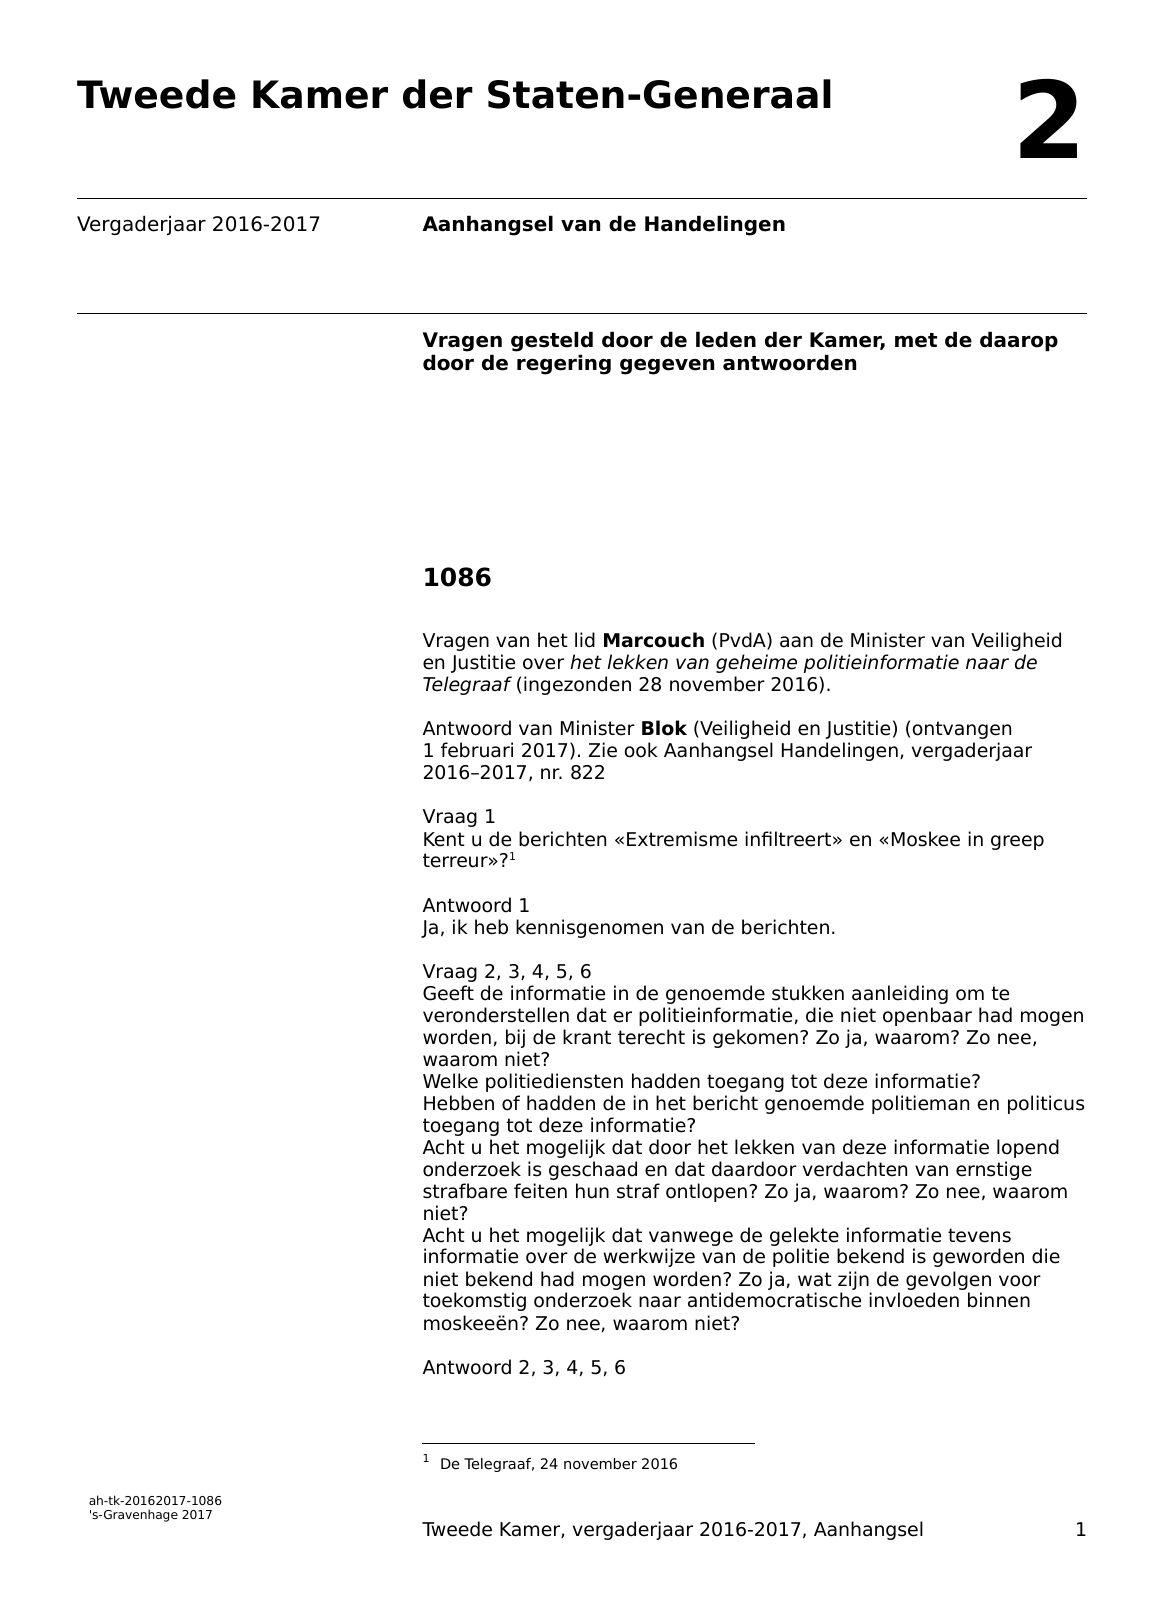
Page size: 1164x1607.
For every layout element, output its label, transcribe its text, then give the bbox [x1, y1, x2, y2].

text 1086 [422, 563, 1087, 592]
text 's-Gravenhage 2017 [88, 1508, 323, 1522]
text Geeft de informatie in de genoemde stukken aanleiding om te veronderstellen dat er politieinformatie, die niet openbaar had mogen worden, bij de krant terecht is gekomen? Zo ja, waarom? Zo nee, waarom niet? [422, 983, 1087, 1071]
text Antwoord 1 [422, 894, 1087, 917]
text Acht u het mogelijk dat vanwege de gelekte informatie tevens informatie over de werkwijze van de politie bekend is geworden die niet bekend had mogen worden? Zo ja, wat zijn de gevolgen voor toekomstig onderzoek naar antidemocratische invloeden binnen moskeeën? Zo nee, waarom niet? [422, 1224, 1087, 1334]
text Vraag 1 [422, 806, 1087, 828]
text ah-tk-20162017-1086 [88, 1494, 323, 1508]
table_cell Aanhangsel van de Handelingen [422, 199, 1087, 313]
text Welke politiediensten hadden toegang tot deze informatie? [422, 1071, 1087, 1093]
text Hebben of hadden de in het bericht genoemde politieman en politicus toegang tot deze informatie? [422, 1093, 1087, 1137]
text Acht u het mogelijk dat door het lekken van deze informatie lopend onderzoek is geschaad en dat daardoor verdachten van ernstige strafbare feiten hun straf ontlopen? Zo ja, waarom? Zo nee, waarom niet? [422, 1137, 1087, 1224]
text Antwoord 2, 3, 4, 5, 6 [422, 1357, 1087, 1378]
table_header Tweede Kamer der Staten-Generaal [77, 59, 886, 198]
text Antwoord van Minister Blok (Veiligheid en Justitie) (ontvangen 1 februari 2017). Zie ook Aanhangsel Handelingen, vergaderjaar 2016–2017, nr. 822 [422, 718, 1087, 784]
table_cell [77, 314, 422, 375]
text De Telegraaf, 24 november 2016 [422, 1452, 1087, 1474]
text Vragen van het lid Marcouch (PvdA) aan de Minister van Veiligheid en Justitie over het lekken van geheime politieinformatie naar de Telegraaf (ingezonden 28 november 2016). [422, 630, 1087, 696]
table_cell Vragen gesteld door de leden der Kamer, met de daarop door de regering gegeven antwoorden [422, 314, 1087, 375]
table_header 2 [886, 59, 1087, 198]
text Kent u de berichten «Extremisme infiltreert» en «Moskee in greep terreur»? [422, 828, 1087, 872]
table_cell Vergaderjaar 2016-2017 [77, 199, 422, 313]
text Vraag 2, 3, 4, 5, 6 [422, 961, 1087, 983]
text Ja, ik heb kennisgenomen van de berichten. [422, 917, 1087, 938]
